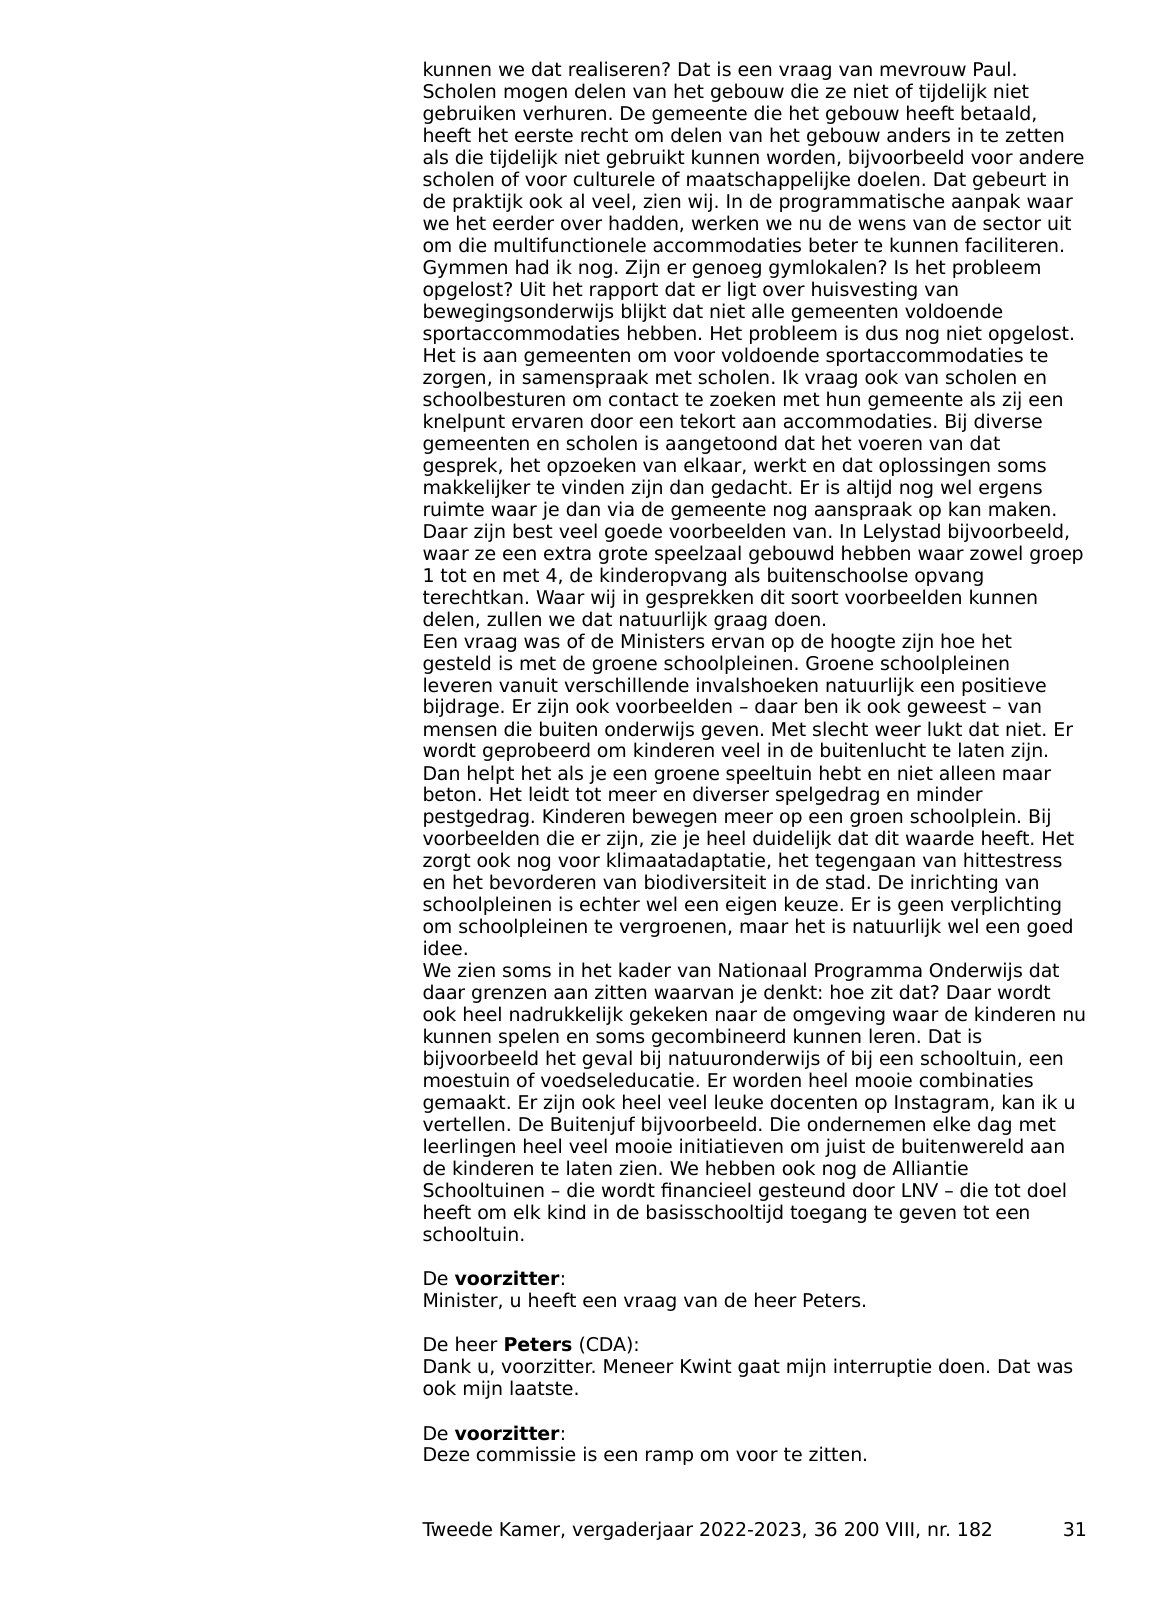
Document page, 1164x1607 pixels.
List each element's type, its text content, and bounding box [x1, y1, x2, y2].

text Gymmen had ik nog. Zijn er genoeg gymlokalen? Is het probleem opgelost? Uit het rapport dat er ligt over huisvesting van bewegingsonderwijs blijkt dat niet alle gemeenten voldoende sportaccommodaties hebben. Het probleem is dus nog niet opgelost. Het is aan gemeenten om voor voldoende sportaccommodaties te zorgen, in samenspraak met scholen. Ik vraag ook van scholen en schoolbesturen om contact te zoeken met hun gemeente als zij een knelpunt ervaren door een tekort aan accommodaties. Bij diverse gemeenten en scholen is aangetoond dat het voeren van dat gesprek, het opzoeken van elkaar, werkt en dat oplossingen soms makkelijker te vinden zijn dan gedacht. Er is altijd nog wel ergens ruimte waar je dan via de gemeente nog aanspraak op kan maken. Daar zijn best veel goede voorbeelden van. In Lelystad bijvoorbeeld, waar ze een extra grote speelzaal gebouwd hebben waar zowel groep 1 tot en met 4, de kinderopvang als buitenschoolse opvang terechtkan. Waar wij in gesprekken dit soort voorbeelden kunnen delen, zullen we dat natuurlijk graag doen. [422, 257, 1087, 631]
text Minister, u heeft een vraag van de heer Peters. [422, 1290, 1087, 1312]
text Een vraag was of de Ministers ervan op de hoogte zijn hoe het gesteld is met de groene schoolpleinen. Groene schoolpleinen leveren vanuit verschillende invalshoeken natuurlijk een positieve bijdrage. Er zijn ook voorbeelden – daar ben ik ook geweest – van mensen die buiten onderwijs geven. Met slecht weer lukt dat niet. Er wordt geprobeerd om kinderen veel in de buitenlucht te laten zijn. Dan helpt het als je een groene speeltuin hebt en niet alleen maar beton. Het leidt tot meer en diverser spelgedrag en minder pestgedrag. Kinderen bewegen meer op een groen schoolplein. Bij voorbeelden die er zijn, zie je heel duidelijk dat dit waarde heeft. Het zorgt ook nog voor klimaatadaptatie, het tegengaan van hittestress en het bevorderen van biodiversiteit in de stad. De inrichting van schoolpleinen is echter wel een eigen keuze. Er is geen verplichting om schoolpleinen te vergroenen, maar het is natuurlijk wel een goed idee. [422, 631, 1087, 960]
text De voorzitter: [422, 1268, 1087, 1290]
text We zien soms in het kader van Nationaal Programma Onderwijs dat daar grenzen aan zitten waarvan je denkt: hoe zit dat? Daar wordt ook heel nadrukkelijk gekeken naar de omgeving waar de kinderen nu kunnen spelen en soms gecombineerd kunnen leren. Dat is bijvoorbeeld het geval bij natuuronderwijs of bij een schooltuin, een moestuin of voedseleducatie. Er worden heel mooie combinaties gemaakt. Er zijn ook heel veel leuke docenten op Instagram, kan ik u vertellen. De Buitenjuf bijvoorbeeld. Die ondernemen elke dag met leerlingen heel veel mooie initiatieven om juist de buitenwereld aan de kinderen te laten zien. We hebben ook nog de Alliantie Schooltuinen – die wordt financieel gesteund door LNV – die tot doel heeft om elk kind in de basisschooltijd toegang te geven tot een schooltuin. [422, 960, 1087, 1246]
text Dank u, voorzitter. Meneer Kwint gaat mijn interruptie doen. Dat was ook mijn laatste. [422, 1356, 1087, 1400]
text De heer Peters (CDA): [422, 1334, 1087, 1356]
text kunnen we dat realiseren? Dat is een vraag van mevrouw Paul. Scholen mogen delen van het gebouw die ze niet of tijdelijk niet gebruiken verhuren. De gemeente die het gebouw heeft betaald, heeft het eerste recht om delen van het gebouw anders in te zetten als die tijdelijk niet gebruikt kunnen worden, bijvoorbeeld voor andere scholen of voor culturele of maatschappelijke doelen. Dat gebeurt in de praktijk ook al veel, zien wij. In de programmatische aanpak waar we het eerder over hadden, werken we nu de wens van de sector uit om die multifunctionele accommodaties beter te kunnen faciliteren. [422, 59, 1087, 257]
text De voorzitter: [422, 1422, 1087, 1444]
text Deze commissie is een ramp om voor te zitten. [422, 1444, 1087, 1466]
